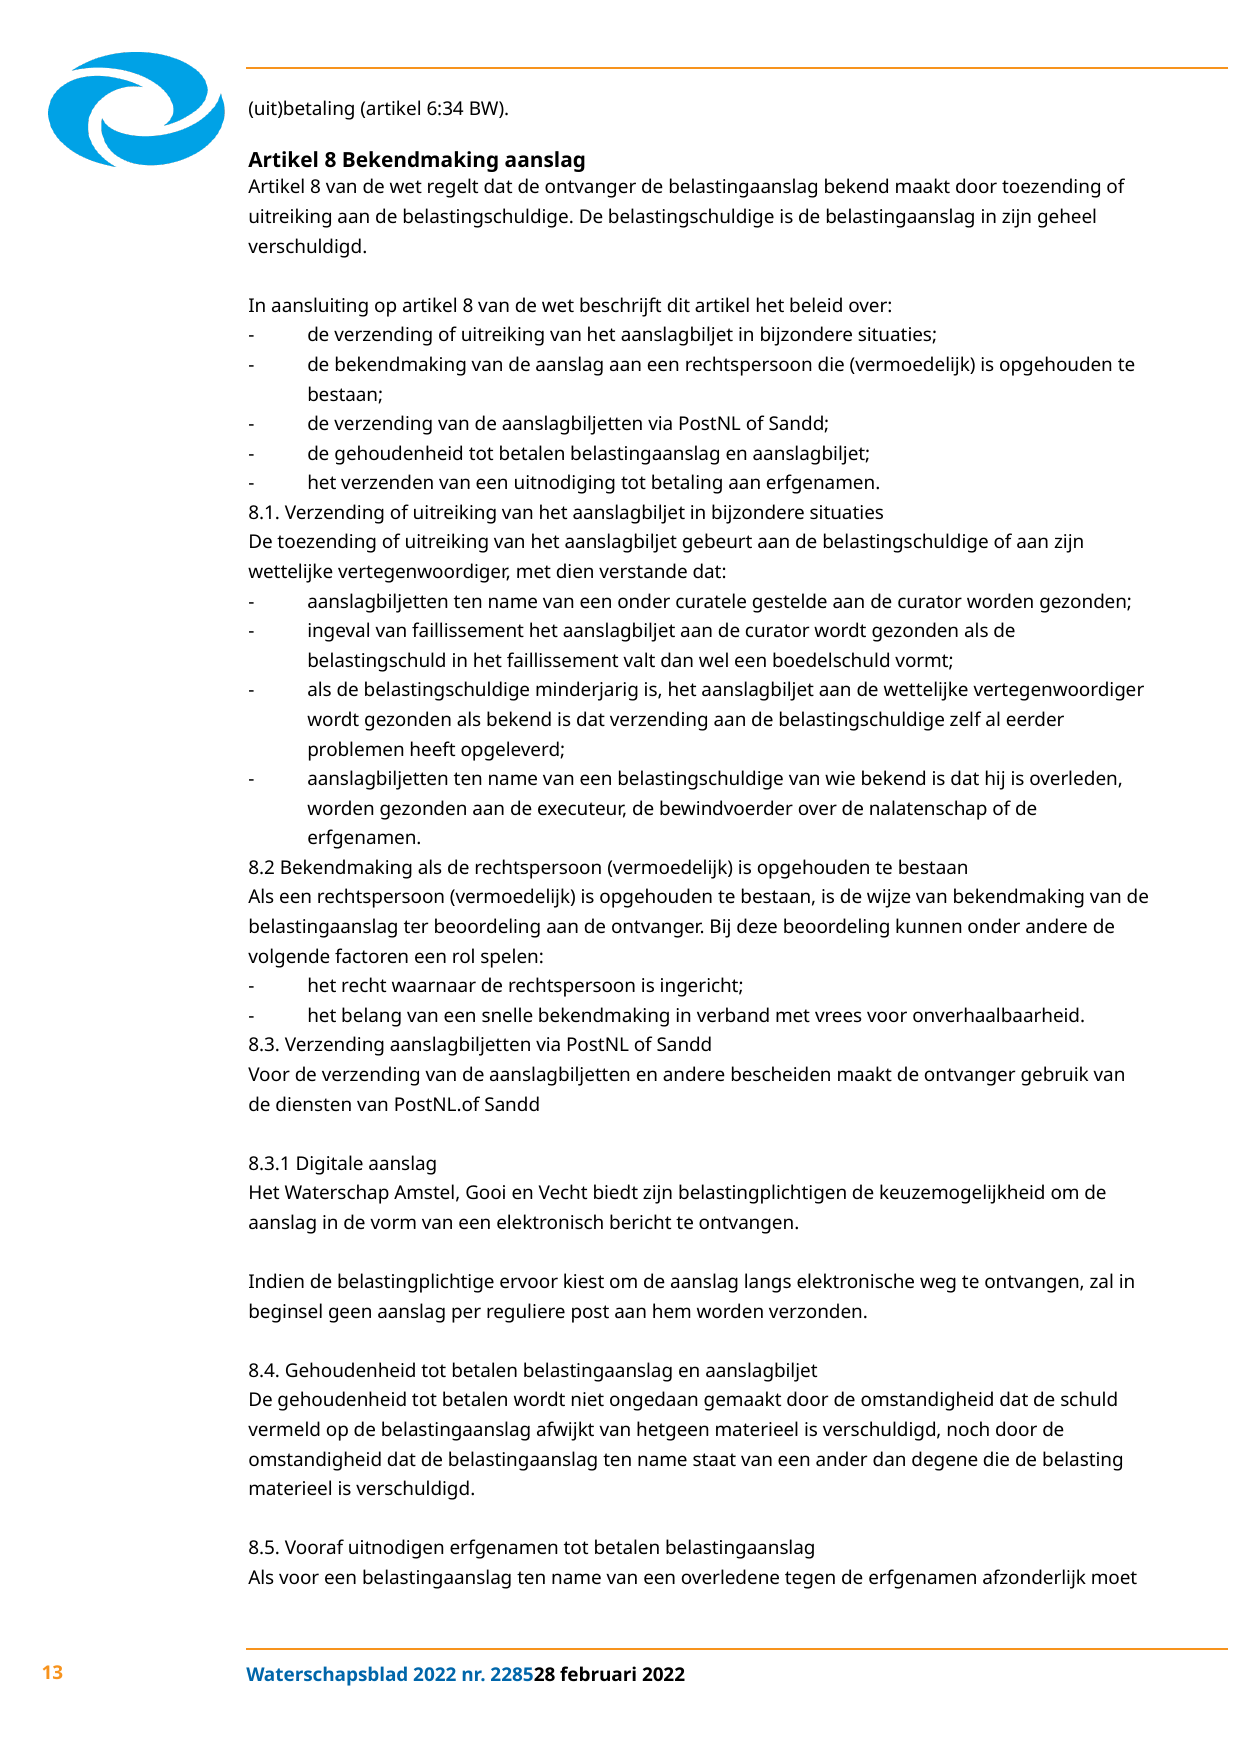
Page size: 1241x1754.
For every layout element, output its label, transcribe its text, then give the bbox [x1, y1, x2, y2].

list de verzending of uitreiking van het aanslagbiljet in bijzondere situaties; [248, 322, 1152, 347]
text Artikel 8 van de wet regelt dat de ontvanger de belastingaanslag bekend maakt door toezending of uitreiking aan de belastingschuldige. De belastingschuldige is de belastingaanslag in zijn geheel verschuldigd. [248, 174, 1152, 258]
text De toezending of uitreiking van het aanslagbiljet gebeurt aan de belastingschuldige of aan zijn wettelijke vertegenwoordiger, met dien verstande dat: [248, 529, 1152, 584]
text 8.5. Vooraf uitnodigen erfgenamen tot betalen belastingaanslag [248, 1534, 1152, 1560]
text Als een rechtspersoon (vermoedelijk) is opgehouden te bestaan, is de wijze van bekendmaking van de belastingaanslag ter beoordeling aan de ontvanger. Bij deze beoordeling kunnen onder andere de volgende factoren een rol spelen: [248, 884, 1152, 968]
list de verzending van de aanslagbiljetten via PostNL of Sandd; [248, 410, 1152, 436]
text 8.4. Gehoudenheid tot betalen belastingaanslag en aanslagbiljet [248, 1357, 1152, 1383]
text 8.3.1 Digitale aanslag [248, 1150, 1152, 1176]
text 8.1. Verzending of uitreiking van het aanslagbiljet in bijzondere situaties [248, 499, 1152, 525]
text 8.3. Verzending aanslagbiljetten via PostNL of Sandd [248, 1032, 1152, 1057]
list ingeval van faillissement het aanslagbiljet aan de curator wordt gezonden als de belastingschuld in het faillissement valt dan wel een boedelschuld vormt; [248, 617, 1152, 673]
picture [41, 47, 231, 172]
list het belang van een snelle bekendmaking in verband met vrees voor onverhaalbaarheid. [248, 1002, 1152, 1028]
text Voor de verzending van de aanslagbiljetten en andere bescheiden maakt de ontvanger gebruik van de diensten van PostNL.of Sandd [248, 1061, 1152, 1116]
list het recht waarnaar de rechtspersoon is ingericht; [248, 972, 1152, 998]
list de bekendmaking van de aanslag aan een rechtspersoon die (vermoedelijk) is opgehouden te bestaan; [248, 351, 1152, 406]
list de gehoudenheid tot betalen belastingaanslag en aanslagbiljet; [248, 440, 1152, 466]
text In aansluiting op artikel 8 van de wet beschrijft dit artikel het beleid over: [248, 292, 1152, 318]
list aanslagbiljetten ten name van een onder curatele gestelde aan de curator worden gezonden; [248, 588, 1152, 613]
list het verzenden van een uitnodiging tot betaling aan erfgenamen. [248, 469, 1152, 495]
list aanslagbiljetten ten name van een belastingschuldige van wie bekend is dat hij is overleden, worden gezonden aan de executeur, de bewindvoerder over de nalatenschap of de erfgenamen. [248, 765, 1152, 850]
text De gehoudenheid tot betalen wordt niet ongedaan gemaakt door de omstandigheid dat de schuld vermeld op de belastingaanslag afwijkt van hetgeen materieel is verschuldigd, noch door de omstandigheid dat de belastingaanslag ten name staat van een ander dan degene die de belasting materieel is verschuldigd. [248, 1387, 1152, 1501]
text Indien de belastingplichtige ervoor kiest om de aanslag langs elektronische weg te ontvangen, zal in beginsel geen aanslag per reguliere post aan hem worden verzonden. [248, 1268, 1152, 1323]
text Artikel 8 Bekendmaking aanslag [248, 145, 1152, 174]
list als de belastingschuldige minderjarig is, het aanslagbiljet aan de wettelijke vertegenwoordiger wordt gezonden als bekend is dat verzending aan de belastingschuldige zelf al eerder problemen heeft opgeleverd; [248, 677, 1152, 761]
text (uit)betaling (artikel 6:34 BW). [248, 95, 1152, 121]
text Het Waterschap Amstel, Gooi en Vecht biedt zijn belastingplichtigen de keuzemogelijkheid om de aanslag in de vorm van een elektronisch bericht te ontvangen. [248, 1179, 1152, 1235]
text Als voor een belastingaanslag ten name van een overledene tegen de erfgenamen afzonderlijk moet [248, 1564, 1152, 1590]
text 8.2 Bekendmaking als de rechtspersoon (vermoedelijk) is opgehouden te bestaan [248, 854, 1152, 880]
